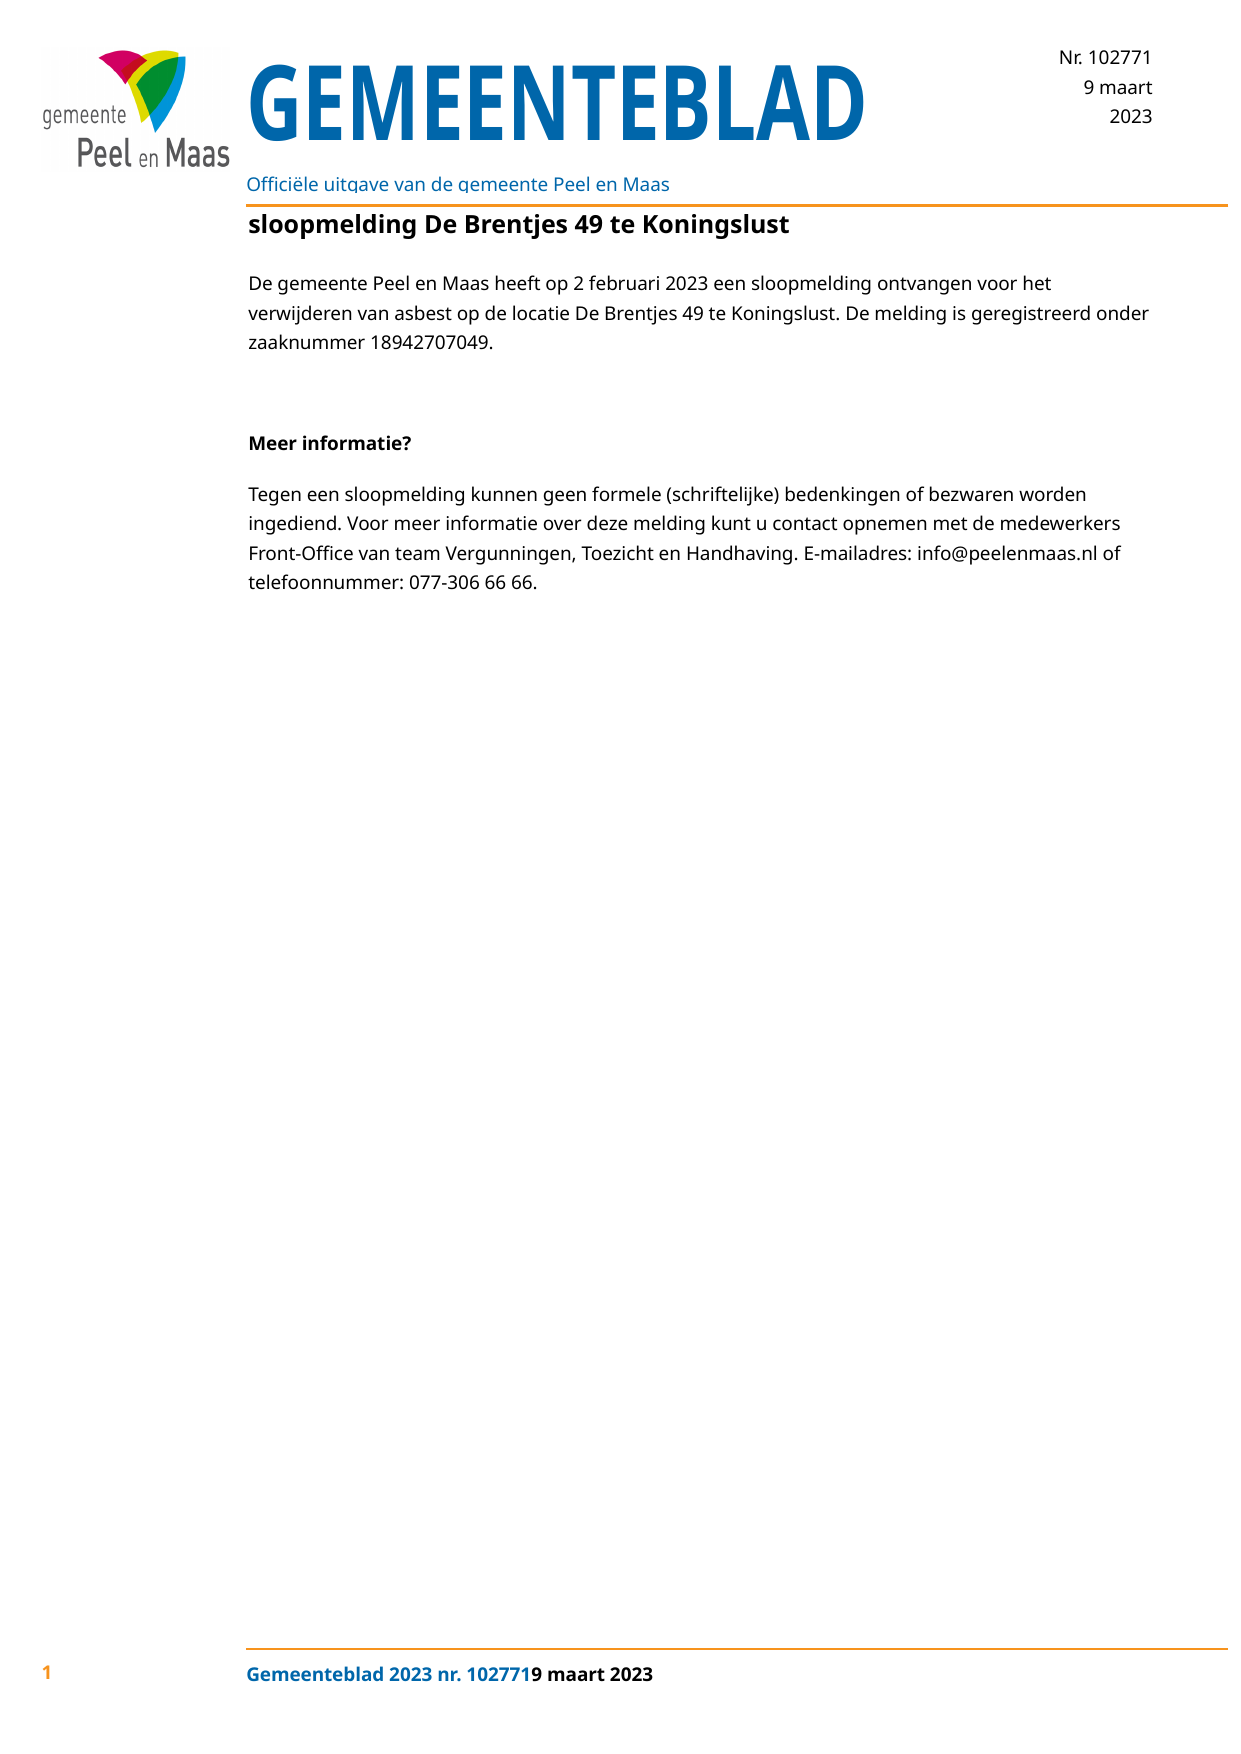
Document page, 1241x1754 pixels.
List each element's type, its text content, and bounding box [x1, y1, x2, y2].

text Meer informatie? [248, 430, 1152, 456]
text sloopmelding De Brentjes 49 te Koningslust [248, 207, 1152, 241]
text De gemeente Peel en Maas heeft op 2 februari 2023 een sloopmelding ontvangen voor het verwijderen van asbest op de locatie De Brentjes 49 te Koningslust. De melding is geregistreerd onder zaaknummer 18942707049. [248, 270, 1152, 355]
picture [41, 47, 231, 172]
text Tegen een sloopmelding kunnen geen formele (schriftelijke) bedenkingen of bezwaren worden ingediend. Voor meer informatie over deze melding kunt u contact opnemen met de medewerkers Front-Office van team Vergunningen, Toezicht en Handhaving. E-mailadres: info@peelenmaas.nl of telefoonnummer: 077-306 66 66. [248, 481, 1152, 595]
